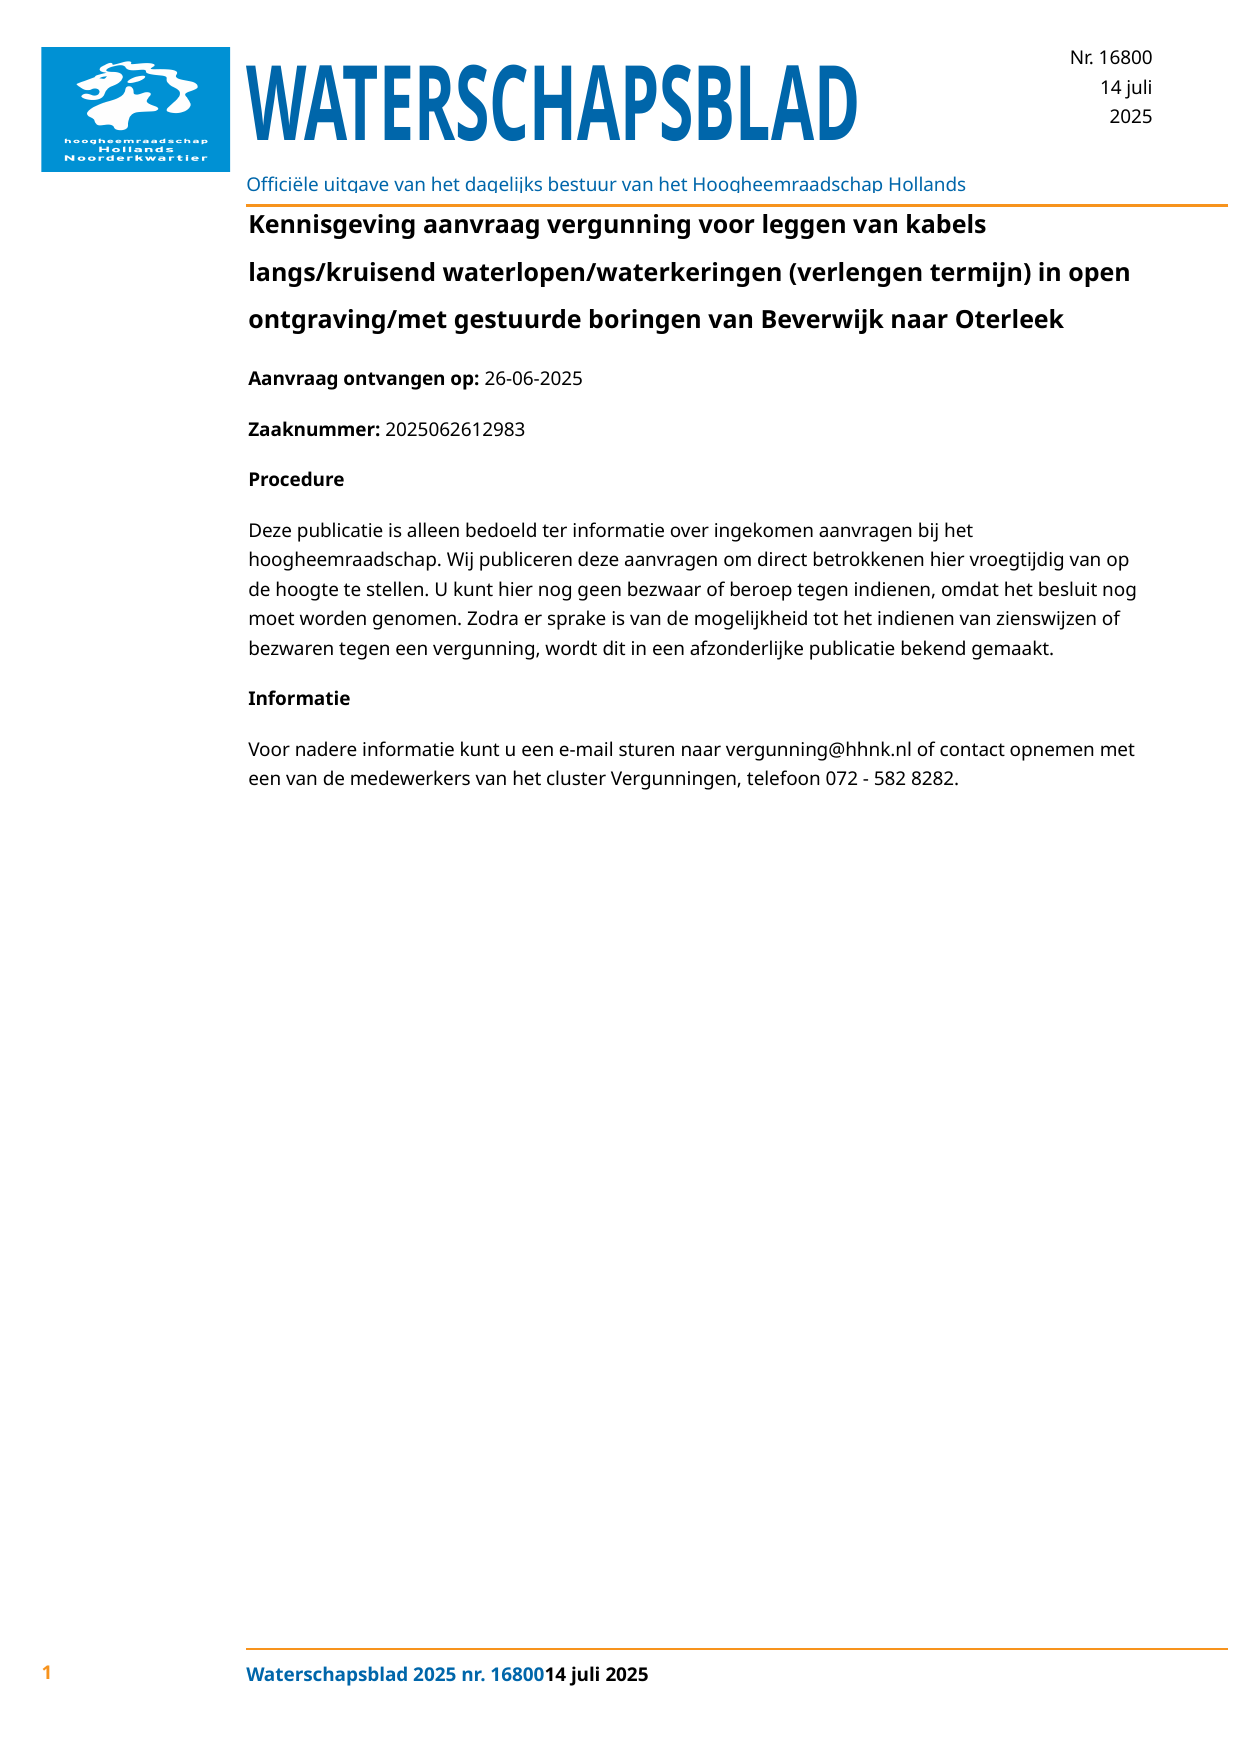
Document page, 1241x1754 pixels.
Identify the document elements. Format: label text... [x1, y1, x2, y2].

picture [78, 64, 122, 99]
text Voor nadere informatie kunt u een e-mail sturen naar vergunning@hhnk.nl of contact opnemen met een van de medewerkers van het cluster Vergunningen, telefoon 072 - 582 8282. [248, 736, 1152, 791]
text Aanvraag ontvangen op: 26-06-2025 [248, 366, 1152, 391]
picture [88, 87, 157, 130]
text Informatie [248, 686, 1152, 711]
text Deze publicatie is alleen bedoeld ter informatie over ingekomen aanvragen bij het hoogheemraadschap. Wij publiceren deze aanvragen om direct betrokkenen hier vroegtijdig van op de hoogte te stellen. U kunt hier nog geen bezwaar of beroep tegen indienen, omdat het besluit nog moet worden genomen. Zodra er sprake is van de mogelijkheid tot het indienen van zienswijzen of bezwaren tegen een vergunning, wordt dit in een afzonderlijke publicatie bekend gemaakt. [248, 517, 1152, 661]
text Procedure [248, 466, 1152, 492]
picture [129, 76, 144, 82]
text Zaaknummer: 2025062612983 [248, 416, 1152, 442]
text Kennisgeving aanvraag vergunning voor leggen van kabels langs/kruisend waterlopen/waterkeringen (verlengen termijn) in open ontgraving/met gestuurde boringen van Beverwijk naar Oterleek [248, 207, 1152, 336]
picture [118, 62, 197, 112]
